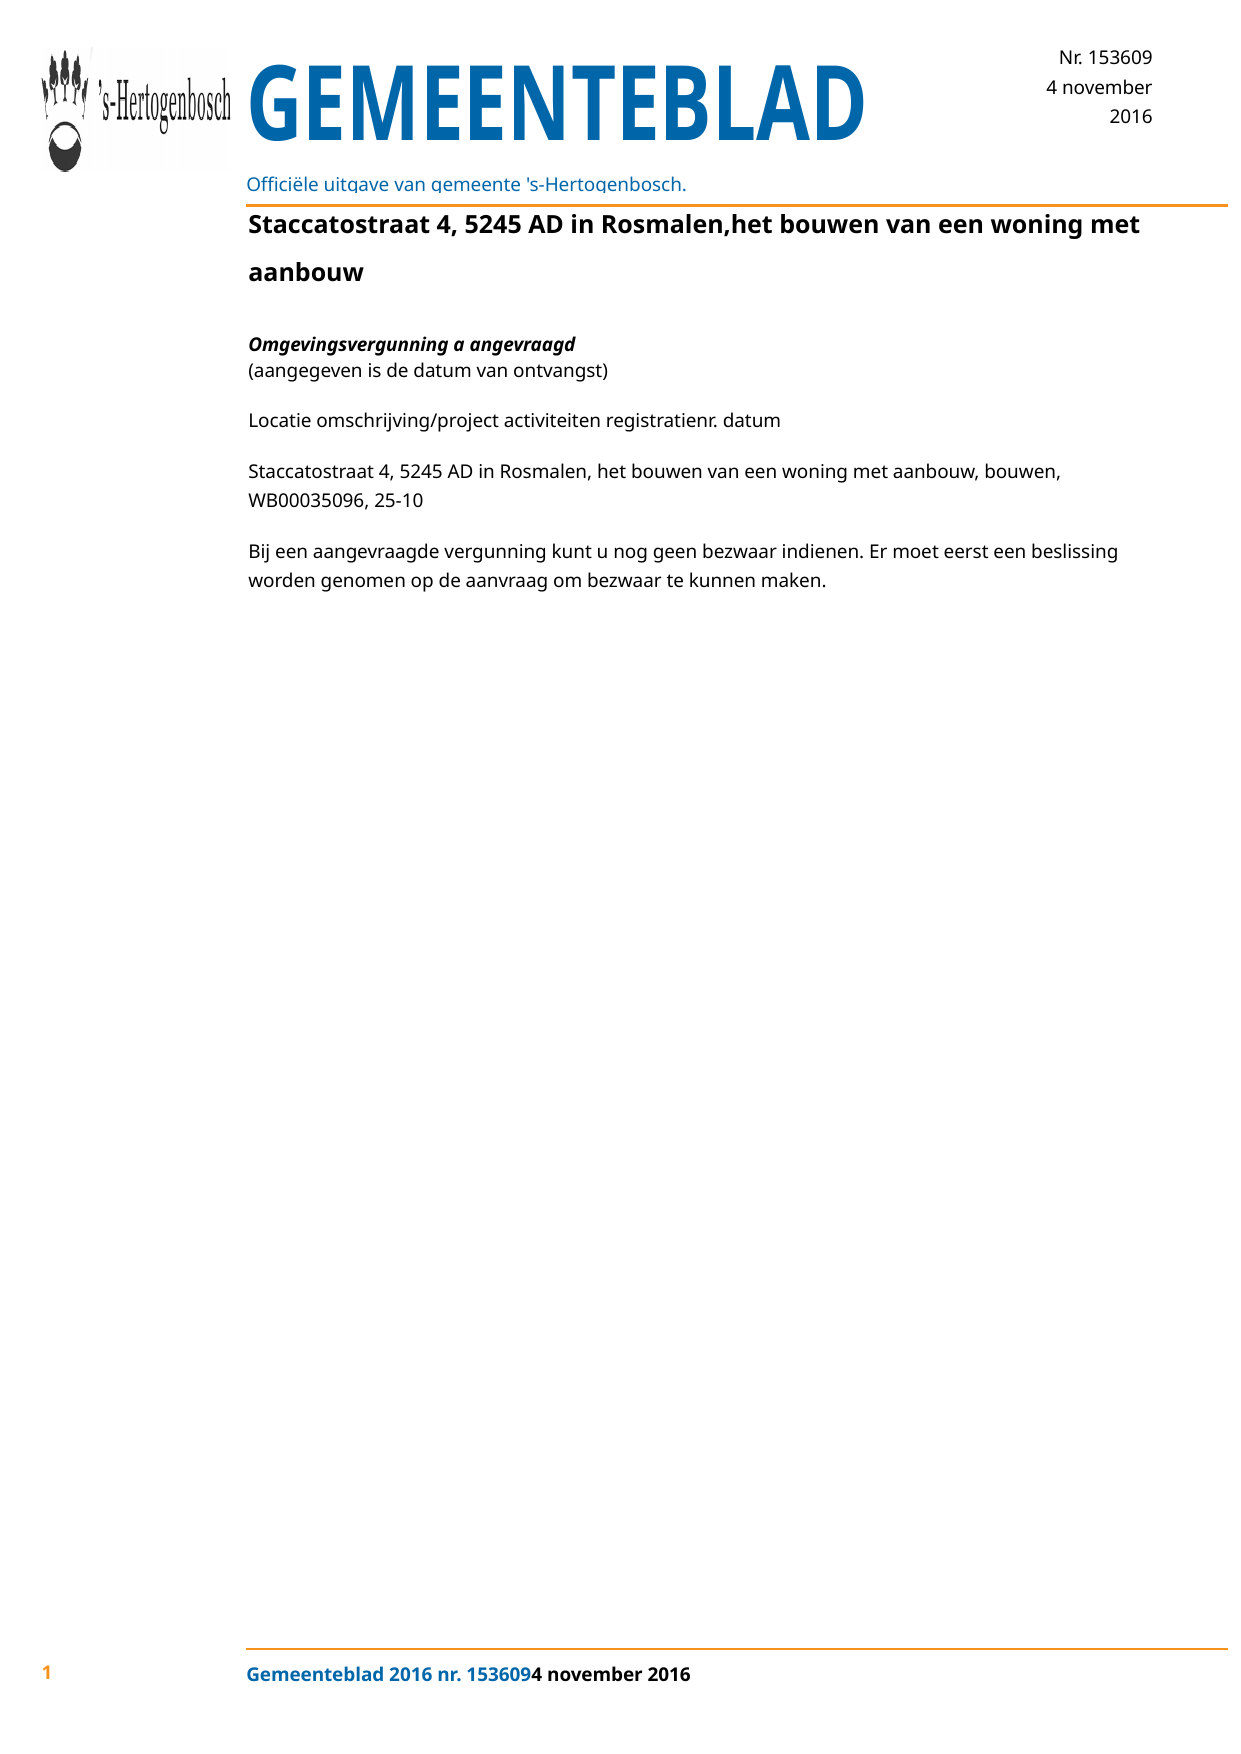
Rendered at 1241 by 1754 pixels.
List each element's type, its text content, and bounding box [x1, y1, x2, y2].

picture [41, 47, 231, 172]
text Bij een aangevraagde vergunning kunt u nog geen bezwaar indienen. Er moet eerst een beslissing worden genomen op de aanvraag om bezwaar te kunnen maken. [248, 538, 1152, 593]
text Locatie omschrijving/project activiteiten registratienr. datum [248, 408, 1152, 433]
text Staccatostraat 4, 5245 AD in Rosmalen,het bouwen van een woning met aanbouw [248, 207, 1152, 288]
text (aangegeven is de datum van ontvangst) [248, 357, 1152, 383]
text Omgevingsvergunning a angevraagd [248, 331, 1152, 357]
text Staccatostraat 4, 5245 AD in Rosmalen, het bouwen van een woning met aanbouw, bouwen, WB00035096, 25-10 [248, 458, 1152, 513]
